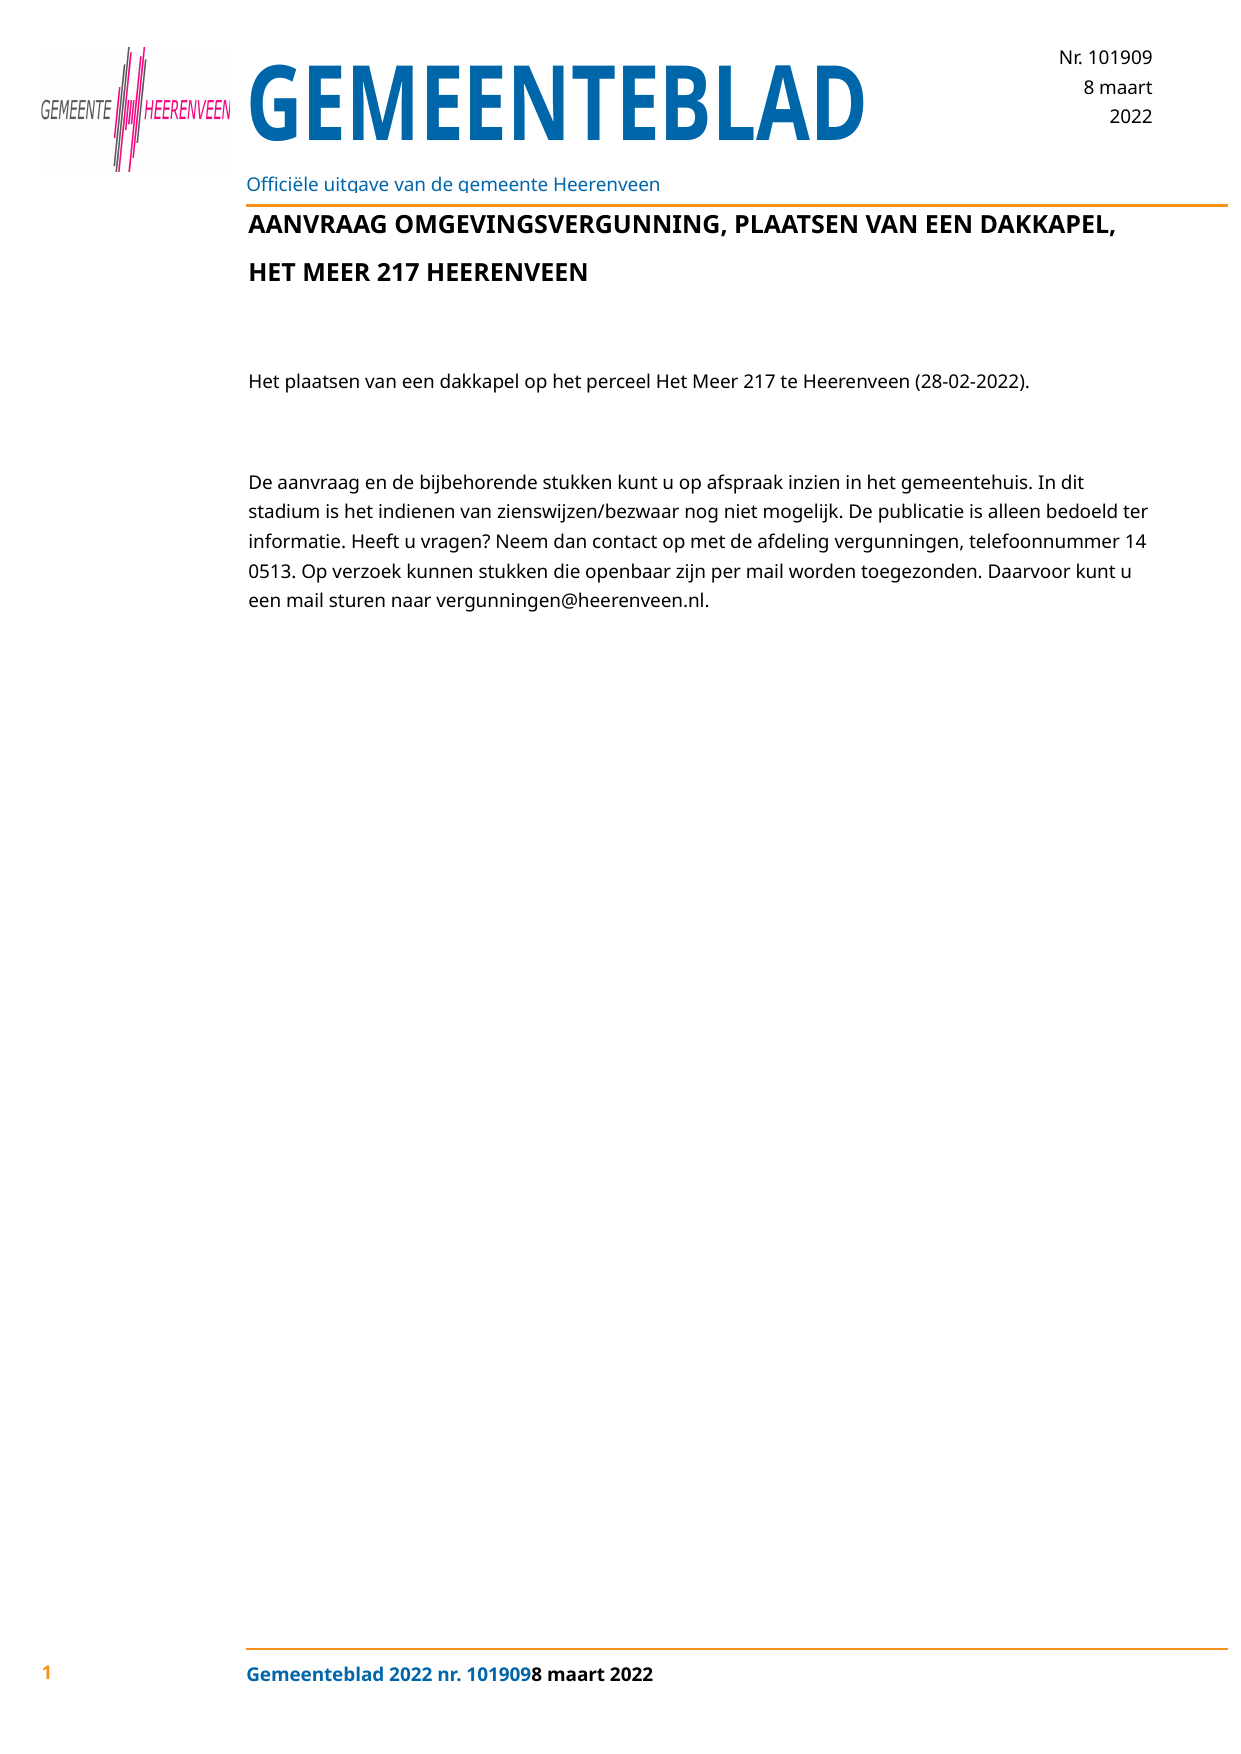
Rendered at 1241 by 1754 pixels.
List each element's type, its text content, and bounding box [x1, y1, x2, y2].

text De aanvraag en de bijbehorende stukken kunt u op afspraak inzien in het gemeentehuis. In dit stadium is het indienen van zienswijzen/bezwaar nog niet mogelijk. De publicatie is alleen bedoeld ter informatie. Heeft u vragen? Neem dan contact op met de afdeling vergunningen, telefoonnummer 14 0513. Op verzoek kunnen stukken die openbaar zijn per mail worden toegezonden. Daarvoor kunt u een mail sturen naar vergunningen@heerenveen.nl. [248, 469, 1152, 613]
picture [41, 47, 231, 172]
text AANVRAAG OMGEVINGSVERGUNNING, PLAATSEN VAN EEN DAKKAPEL, HET MEER 217 HEERENVEEN [248, 207, 1152, 288]
text Het plaatsen van een dakkapel op het perceel Het Meer 217 te Heerenveen (28-02-2022). [248, 368, 1152, 394]
